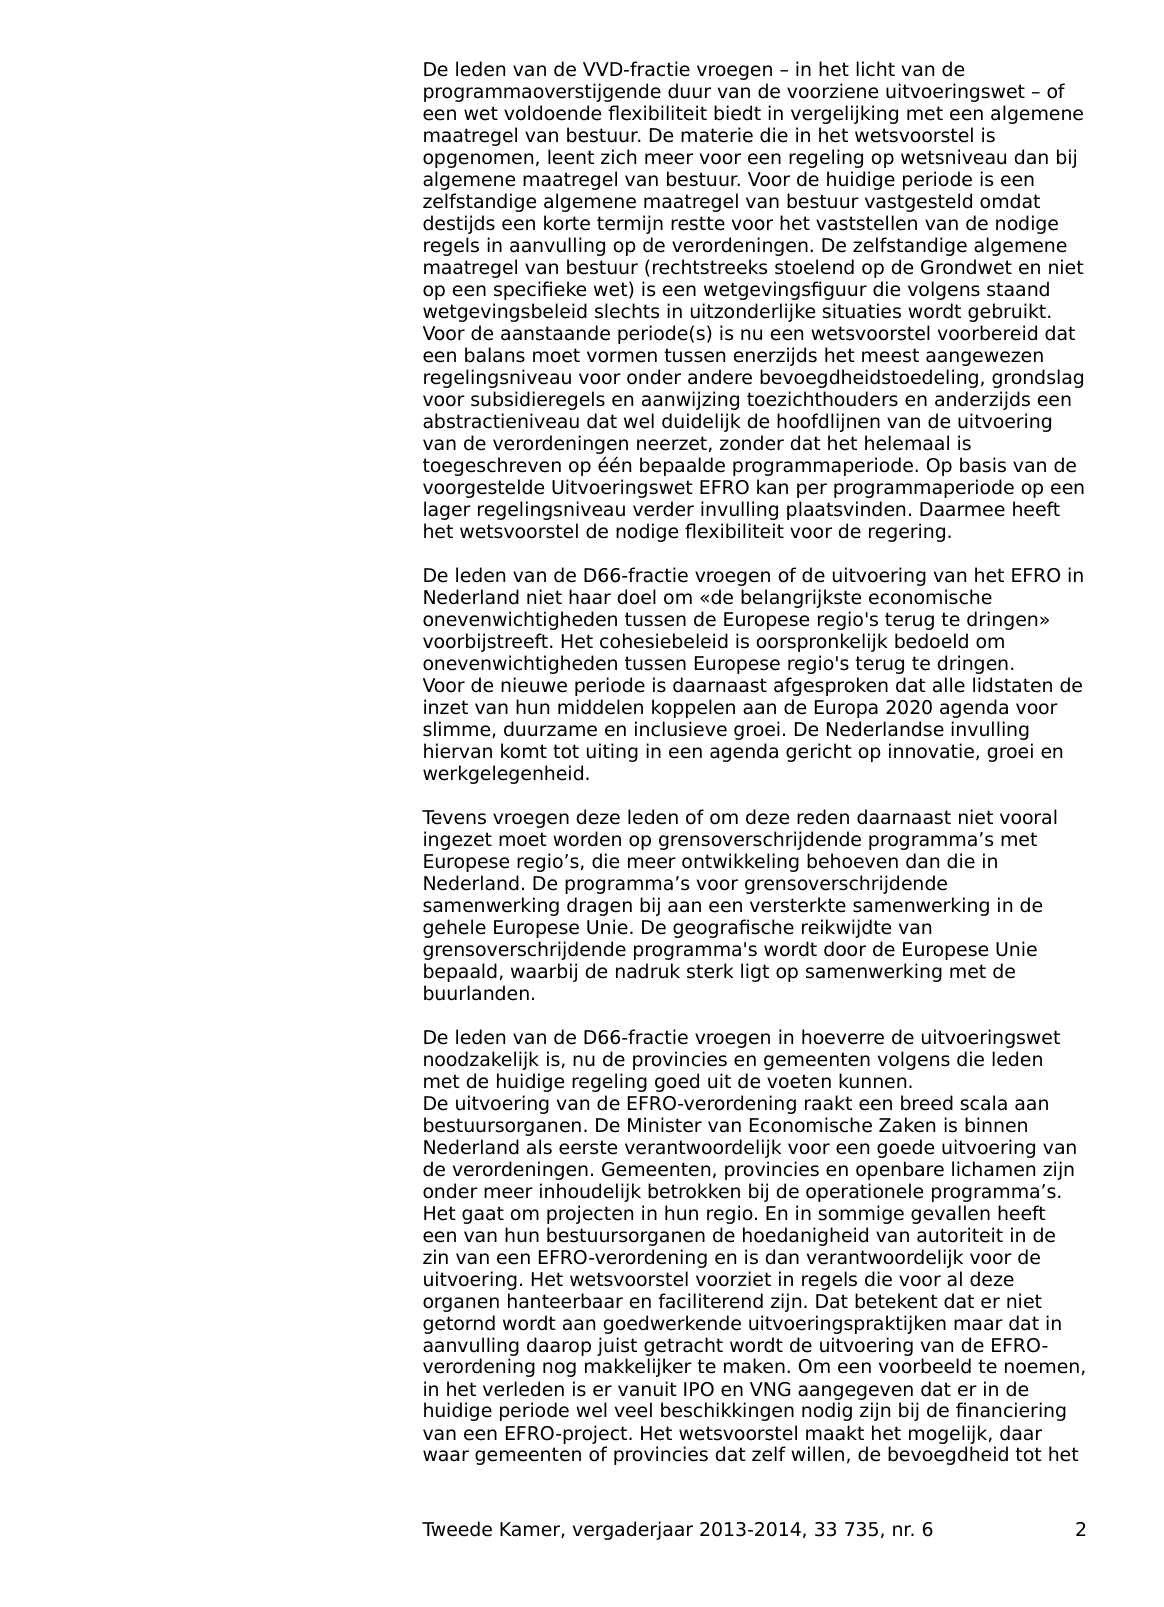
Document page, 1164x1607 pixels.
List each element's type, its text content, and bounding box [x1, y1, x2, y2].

text Tevens vroegen deze leden of om deze reden daarnaast niet vooral ingezet moet worden op grensoverschrijdende programma’s met Europese regio’s, die meer ontwikkeling behoeven dan die in Nederland. De programma’s voor grensoverschrijdende samenwerking dragen bij aan een versterkte samenwerking in de gehele Europese Unie. De geografische reikwijdte van grensoverschrijdende programma's wordt door de Europese Unie bepaald, waarbij de nadruk sterk ligt op samenwerking met de buurlanden. [422, 807, 1087, 1004]
text De uitvoering van de EFRO-verordening raakt een breed scala aan bestuursorganen. De Minister van Economische Zaken is binnen Nederland als eerste verantwoordelijk voor een goede uitvoering van de verordeningen. Gemeenten, provincies en openbare lichamen zijn onder meer inhoudelijk betrokken bij de operationele programma’s. Het gaat om projecten in hun regio. En in sommige gevallen heeft een van hun bestuursorganen de hoedanigheid van autoriteit in de zin van een EFRO-verordening en is dan verantwoordelijk voor de uitvoering. Het wetsvoorstel voorziet in regels die voor al deze organen hanteerbaar en faciliterend zijn. Dat betekent dat er niet getornd wordt aan goedwerkende uitvoeringspraktijken maar dat in aanvulling daarop juist getracht wordt de uitvoering van de EFRO-verordening nog makkelijker te maken. Om een voorbeeld te noemen, in het verleden is er vanuit IPO en VNG aangegeven dat er in de huidige periode wel veel beschikkingen nodig zijn bij de financiering van een EFRO-project. Het wetsvoorstel maakt het mogelijk, daar waar gemeenten of provincies dat zelf willen, de bevoegdheid tot het [422, 1093, 1087, 1466]
text De leden van de D66-fractie vroegen of de uitvoering van het EFRO in Nederland niet haar doel om «de belangrijkste economische onevenwichtigheden tussen de Europese regio's terug te dringen» voorbijstreeft. Het cohesiebeleid is oorspronkelijk bedoeld om onevenwichtigheden tussen Europese regio's terug te dringen. [422, 565, 1087, 675]
text Voor de nieuwe periode is daarnaast afgesproken dat alle lidstaten de inzet van hun middelen koppelen aan de Europa 2020 agenda voor slimme, duurzame en inclusieve groei. De Nederlandse invulling hiervan komt tot uiting in een agenda gericht op innovatie, groei en werkgelegenheid. [422, 675, 1087, 784]
text De leden van de D66-fractie vroegen in hoeverre de uitvoeringswet noodzakelijk is, nu de provincies en gemeenten volgens die leden met de huidige regeling goed uit de voeten kunnen. [422, 1027, 1087, 1093]
text De leden van de VVD-fractie vroegen – in het licht van de programmaoverstijgende duur van de voorziene uitvoeringswet – of een wet voldoende flexibiliteit biedt in vergelijking met een algemene maatregel van bestuur. De materie die in het wetsvoorstel is opgenomen, leent zich meer voor een regeling op wetsniveau dan bij algemene maatregel van bestuur. Voor de huidige periode is een zelfstandige algemene maatregel van bestuur vastgesteld omdat destijds een korte termijn restte voor het vaststellen van de nodige regels in aanvulling op de verordeningen. De zelfstandige algemene maatregel van bestuur (rechtstreeks stoelend op de Grondwet en niet op een specifieke wet) is een wetgevingsfiguur die volgens staand wetgevingsbeleid slechts in uitzonderlijke situaties wordt gebruikt. Voor de aanstaande periode(s) is nu een wetsvoorstel voorbereid dat een balans moet vormen tussen enerzijds het meest aangewezen regelingsniveau voor onder andere bevoegdheidstoedeling, grondslag voor subsidieregels en aanwijzing toezichthouders en anderzijds een abstractieniveau dat wel duidelijk de hoofdlijnen van de uitvoering van de verordeningen neerzet, zonder dat het helemaal is toegeschreven op één bepaalde programmaperiode. Op basis van de voorgestelde Uitvoeringswet EFRO kan per programmaperiode op een lager regelingsniveau verder invulling plaatsvinden. Daarmee heeft het wetsvoorstel de nodige flexibiliteit voor de regering. [422, 59, 1087, 543]
